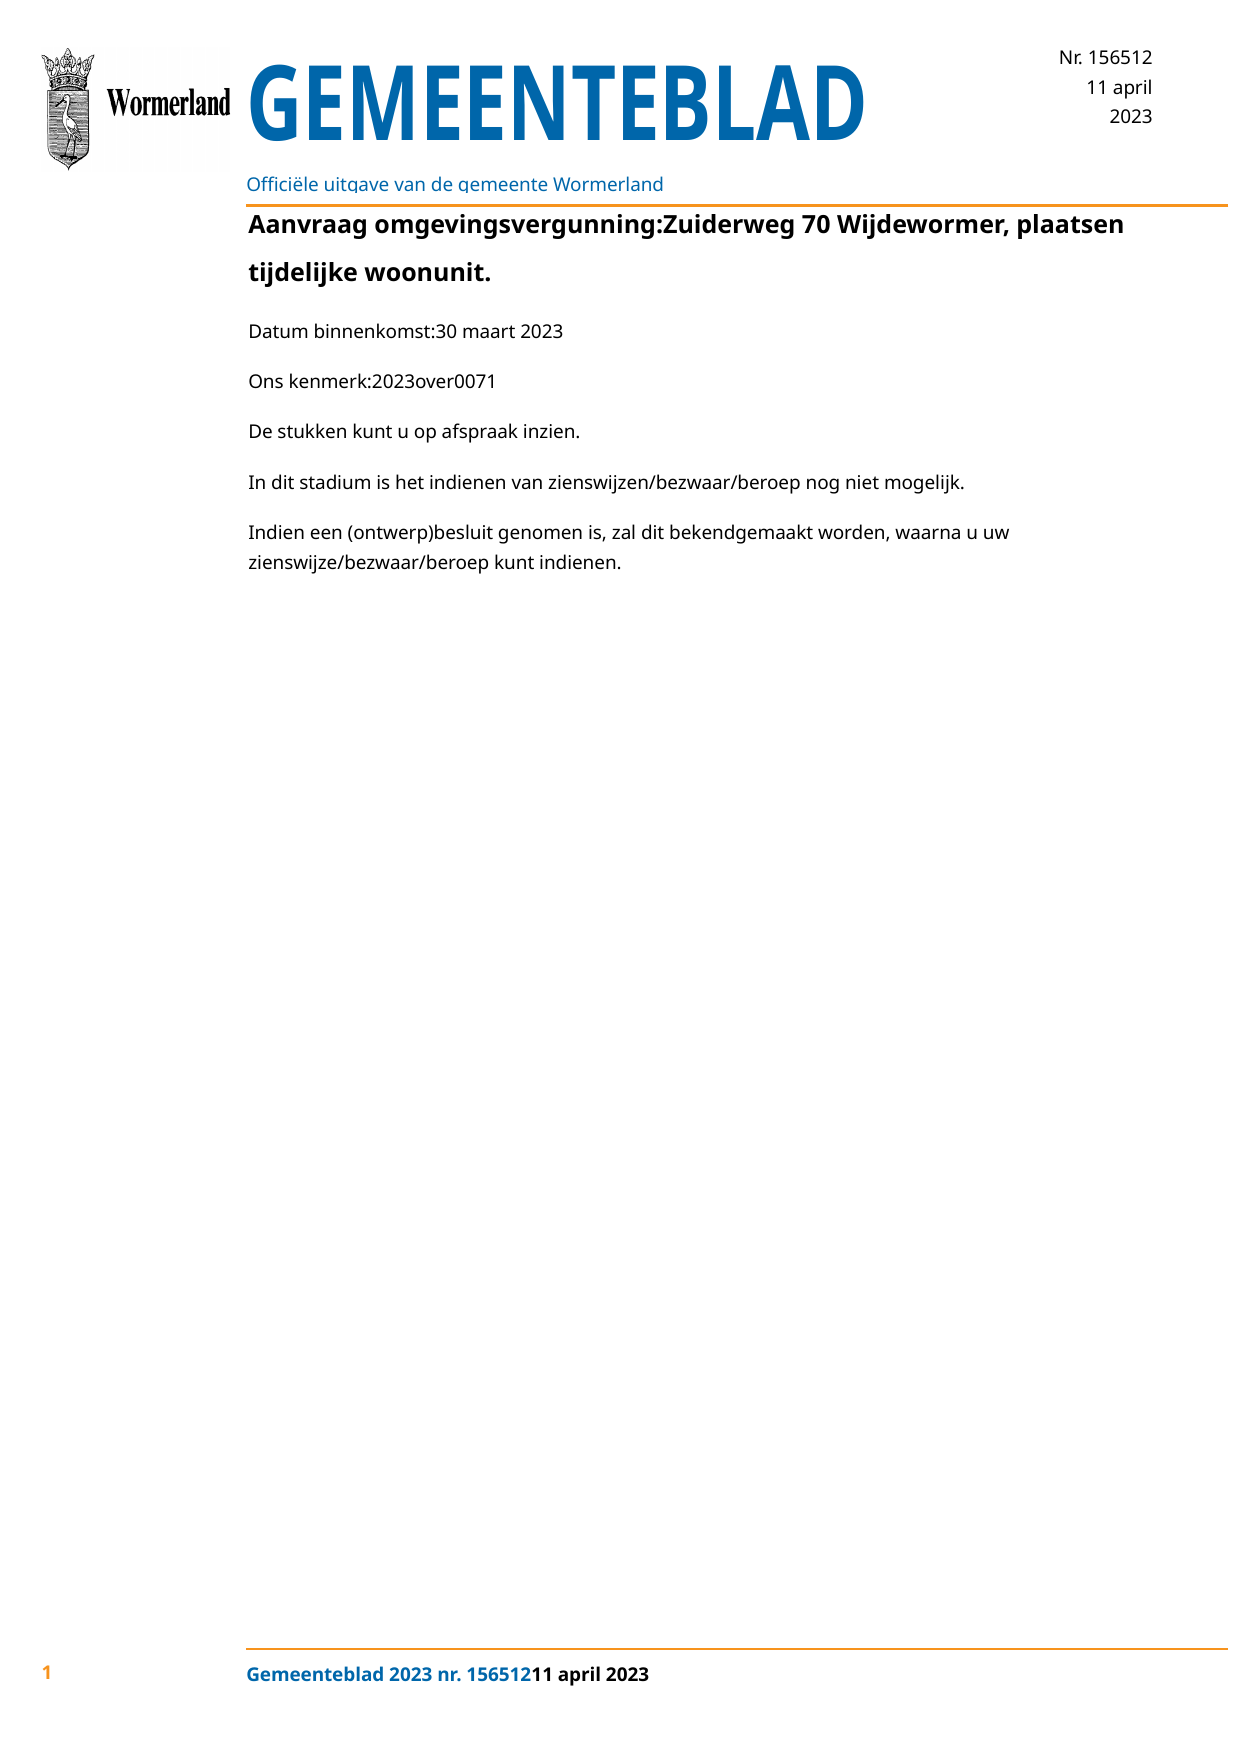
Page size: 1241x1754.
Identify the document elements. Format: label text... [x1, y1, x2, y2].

text Indien een (ontwerp)besluit genomen is, zal dit bekendgemaakt worden, waarna u uw zienswijze/bezwaar/beroep kunt indienen. [248, 519, 1152, 575]
text Datum binnenkomst:30 maart 2023 [248, 318, 1152, 344]
text De stukken kunt u op afspraak inzien. [248, 419, 1152, 444]
text Aanvraag omgevingsvergunning:Zuiderweg 70 Wijdewormer, plaatsen tijdelijke woonunit. [248, 207, 1152, 288]
text Ons kenmerk:2023over0071 [248, 368, 1152, 394]
picture [41, 47, 231, 172]
text In dit stadium is het indienen van zienswijzen/bezwaar/beroep nog niet mogelijk. [248, 469, 1152, 495]
